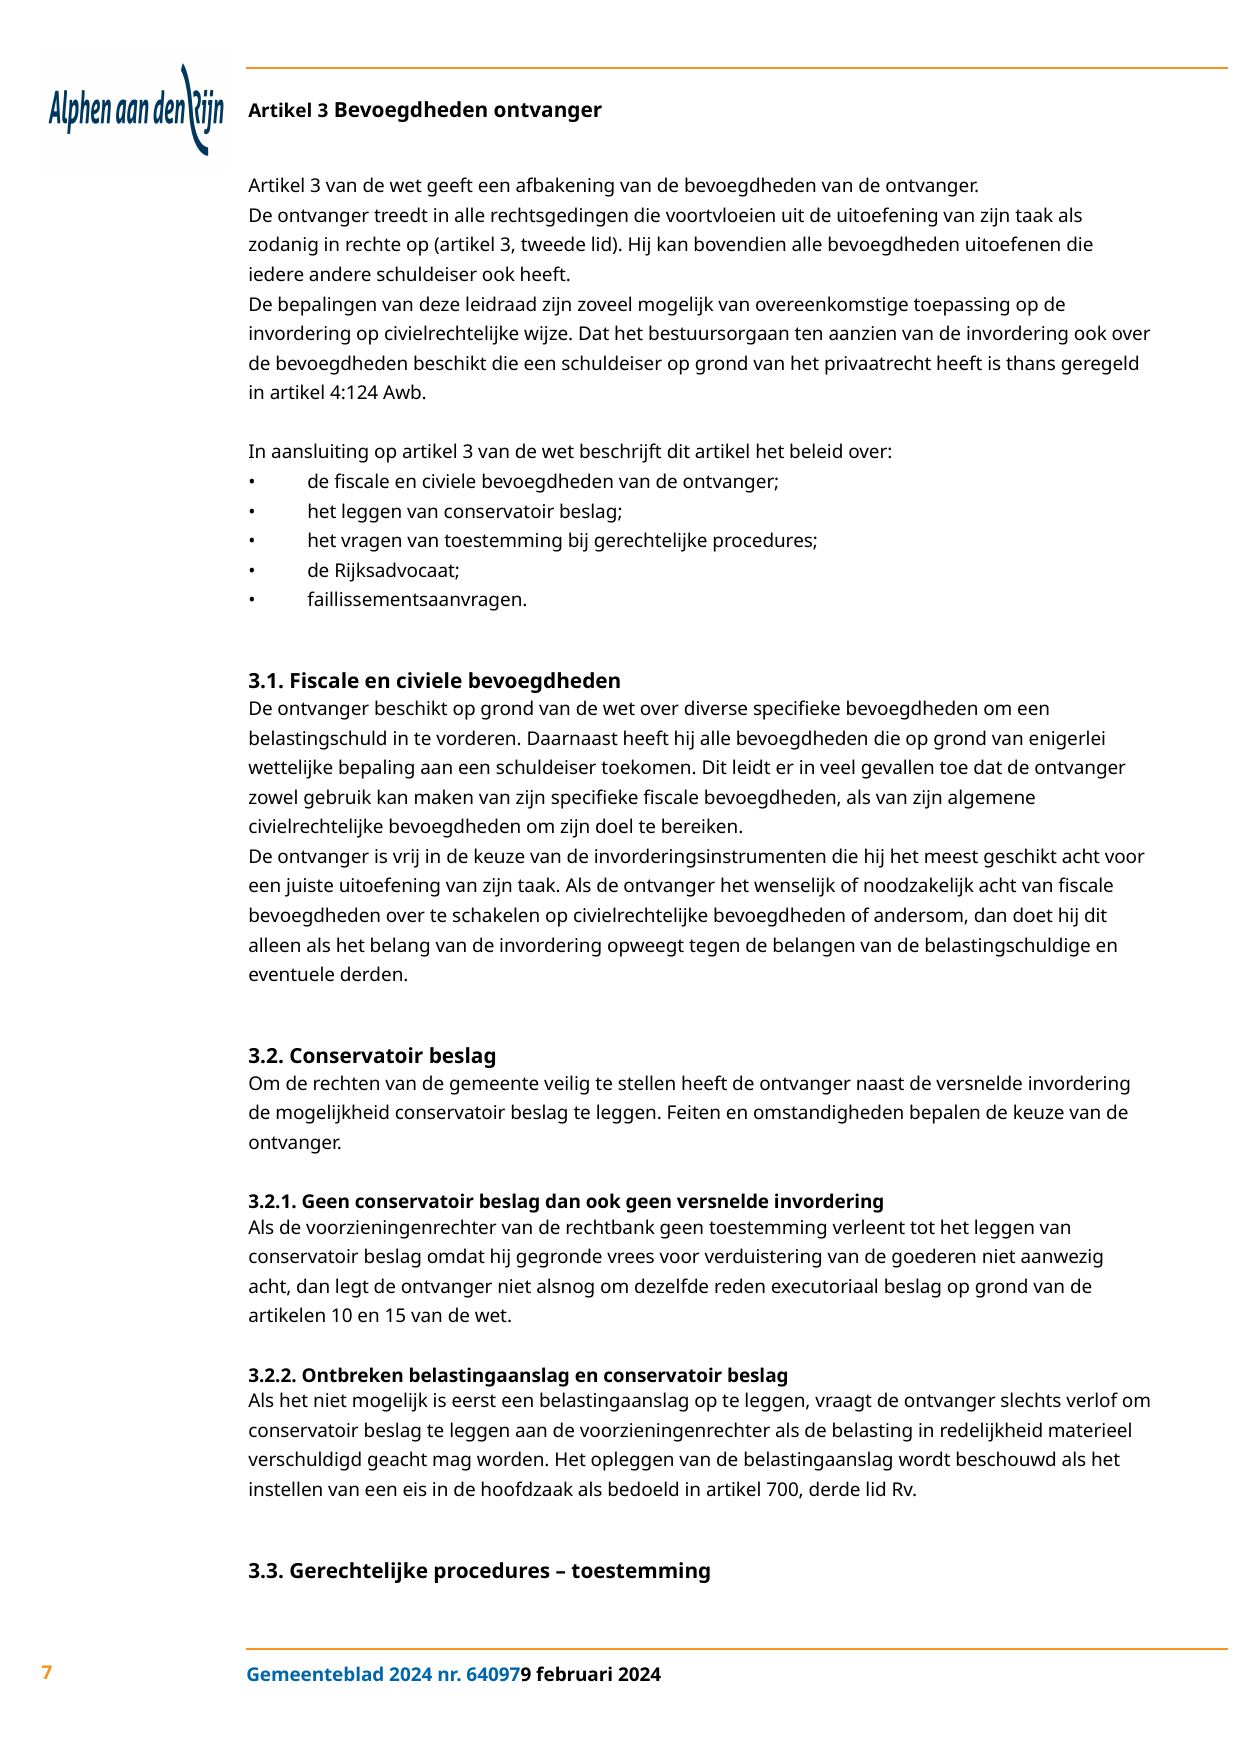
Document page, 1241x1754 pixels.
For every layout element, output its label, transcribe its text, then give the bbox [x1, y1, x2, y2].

text De ontvanger beschikt op grond van de wet over diverse specifieke bevoegdheden om een belastingschuld in te vorderen. Daarnaast heeft hij alle bevoegdheden die op grond van enigerlei wettelijke bepaling aan een schuldeiser toekomen. Dit leidt er in veel gevallen toe dat de ontvanger zowel gebruik kan maken van zijn specifieke fiscale bevoegdheden, als van zijn algemene civielrechtelijke bevoegdheden om zijn doel te bereiken. [248, 695, 1152, 839]
text 3.3. Gerechtelijke procedures – toestemming [248, 1556, 1152, 1585]
text Om de rechten van de gemeente veilig te stellen heeft de ontvanger naast de versnelde invordering de mogelijkheid conservatoir beslag te leggen. Feiten en omstandigheden bepalen de keuze van de ontvanger. [248, 1070, 1152, 1155]
text De ontvanger treedt in alle rechtsgedingen die voortvloeien uit de uitoefening van zijn taak als zodanig in rechte op (artikel 3, tweede lid). Hij kan bovendien alle bevoegdheden uitoefenen die iedere andere schuldeiser ook heeft. [248, 202, 1152, 287]
text Artikel 3 van de wet geeft een afbakening van de bevoegdheden van de ontvanger. [248, 172, 1152, 198]
list het vragen van toestemming bij gerechtelijke procedures; [248, 527, 1152, 553]
text 3.2.2. Ontbreken belastingaanslag en conservatoir beslag [248, 1362, 1152, 1387]
list de Rijksadvocaat; [248, 557, 1152, 583]
text De ontvanger is vrij in de keuze van de invorderingsinstrumenten die hij het meest geschikt acht voor een juiste uitoefening van zijn taak. Als de ontvanger het wenselijk of noodzakelijk acht van fiscale bevoegdheden over te schakelen op civielrechtelijke bevoegdheden of andersom, dan doet hij dit alleen als het belang van de invordering opweegt tegen de belangen van de belastingschuldige en eventuele derden. [248, 843, 1152, 987]
text De bepalingen van deze leidraad zijn zoveel mogelijk van overeenkomstige toepassing op de invordering op civielrechtelijke wijze. Dat het bestuursorgaan ten aanzien van de invordering ook over de bevoegdheden beschikt die een schuldeiser op grond van het privaatrecht heeft is thans geregeld in artikel 4:124 Awb. [248, 291, 1152, 405]
text In aansluiting op artikel 3 van de wet beschrijft dit artikel het beleid over: [248, 439, 1152, 464]
text 3.2. Conservatoir beslag [248, 1041, 1152, 1070]
text Artikel 3 Bevoegdheden ontvanger [248, 95, 1152, 123]
text Als de voorzieningenrechter van de rechtbank geen toestemming verleent tot het leggen van conservatoir beslag omdat hij gegronde vrees voor verduistering van de goederen niet aanwezig acht, dan legt de ontvanger niet alsnog om dezelfde reden executoriaal beslag op grond van de artikelen 10 en 15 van de wet. [248, 1214, 1152, 1328]
text Als het niet mogelijk is eerst een belastingaanslag op te leggen, vraagt de ontvanger slechts verlof om conservatoir beslag te leggen aan de voorzieningenrechter als de belasting in redelijkheid materieel verschuldigd geacht mag worden. Het opleggen van de belastingaanslag wordt beschouwd als het instellen van een eis in de hoofdzaak als bedoeld in artikel 700, derde lid Rv. [248, 1387, 1152, 1502]
text 3.1. Fiscale en civiele bevoegdheden [248, 667, 1152, 695]
picture [41, 47, 231, 172]
text 3.2.1. Geen conservatoir beslag dan ook geen versnelde invordering [248, 1188, 1152, 1214]
list het leggen van conservatoir beslag; [248, 498, 1152, 524]
list faillissementsaanvragen. [248, 587, 1152, 612]
list de fiscale en civiele bevoegdheden van de ontvanger; [248, 468, 1152, 494]
